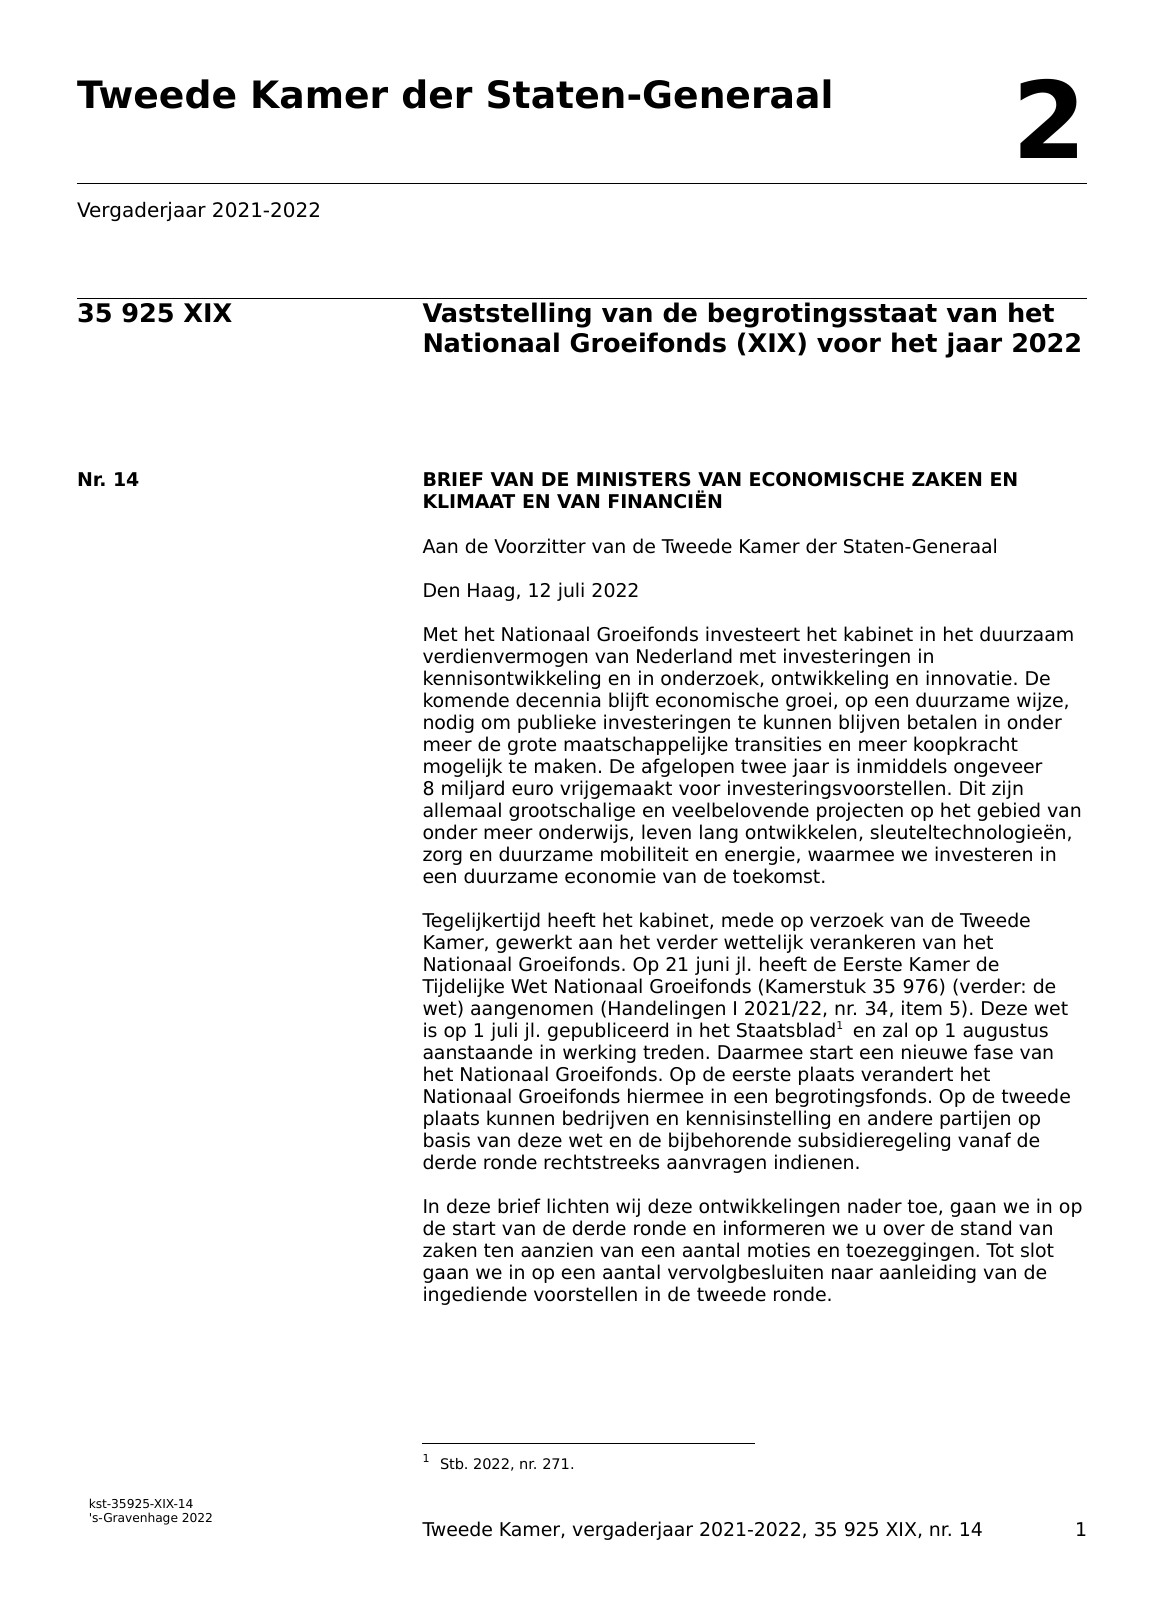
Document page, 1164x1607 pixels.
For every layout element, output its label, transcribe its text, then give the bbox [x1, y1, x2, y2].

text Aan de Voorzitter van de Tweede Kamer der Staten-Generaal [422, 536, 1087, 557]
subtitle Nr. 14 BRIEF VAN DE MINISTERS VAN ECONOMISCHE ZAKEN EN KLIMAAT EN VAN FINANCIËN [77, 469, 1087, 513]
text Met het Nationaal Groeifonds investeert het kabinet in het duurzaam verdienvermogen van Nederland met investeringen in kennisontwikkeling en in onderzoek, ontwikkeling en innovatie. De komende decennia blijft economische groei, op een duurzame wijze, nodig om publieke investeringen te kunnen blijven betalen in onder meer de grote maatschappelijke transities en meer koopkracht mogelijk te maken. De afgelopen twee jaar is inmiddels ongeveer 8 miljard euro vrijgemaakt voor investeringsvoorstellen. Dit zijn allemaal grootschalige en veelbelovende projecten op het gebied van onder meer onderwijs, leven lang ontwikkelen, sleuteltechnologieën, zorg en duurzame mobiliteit en energie, waarmee we investeren in een duurzame economie van de toekomst. [422, 624, 1087, 888]
text Den Haag, 12 juli 2022 [422, 580, 1087, 602]
text Stb. 2022, nr. 271. [422, 1452, 1087, 1474]
text 's-Gravenhage 2022 [88, 1511, 323, 1525]
text kst-35925-XIX-14 [88, 1497, 323, 1511]
table_header 2 [886, 59, 1087, 183]
table_cell Vergaderjaar 2021-2022 [77, 184, 1087, 298]
subtitle 35 925 XIX Vaststelling van de begrotingsstaat van het Nationaal Groeifonds (XIX) voor het jaar 2022 [77, 299, 1087, 358]
text In deze brief lichten wij deze ontwikkelingen nader toe, gaan we in op de start van de derde ronde en informeren we u over de stand van zaken ten aanzien van een aantal moties en toezeggingen. Tot slot gaan we in op een aantal vervolgbesluiten naar aanleiding van de ingediende voorstellen in de tweede ronde. [422, 1196, 1087, 1306]
table_header Tweede Kamer der Staten-Generaal [77, 59, 886, 183]
text Tegelijkertijd heeft het kabinet, mede op verzoek van de Tweede Kamer, gewerkt aan het verder wettelijk verankeren van het Nationaal Groeifonds. Op 21 juni jl. heeft de Eerste Kamer de Tijdelijke Wet Nationaal Groeifonds (Kamerstuk 35 976) (verder: de wet) aangenomen (Handelingen I 2021/22, nr. 34, item 5). Deze wet is op 1 juli jl. gepubliceerd in het Staatsblad en zal op 1 augustus aanstaande in werking treden. Daarmee start een nieuwe fase van het Nationaal Groeifonds. Op de eerste plaats verandert het Nationaal Groeifonds hiermee in een begrotingsfonds. Op de tweede plaats kunnen bedrijven en kennisinstelling en andere partijen op basis van deze wet en de bijbehorende subsidieregeling vanaf de derde ronde rechtstreeks aanvragen indienen. [422, 910, 1087, 1173]
